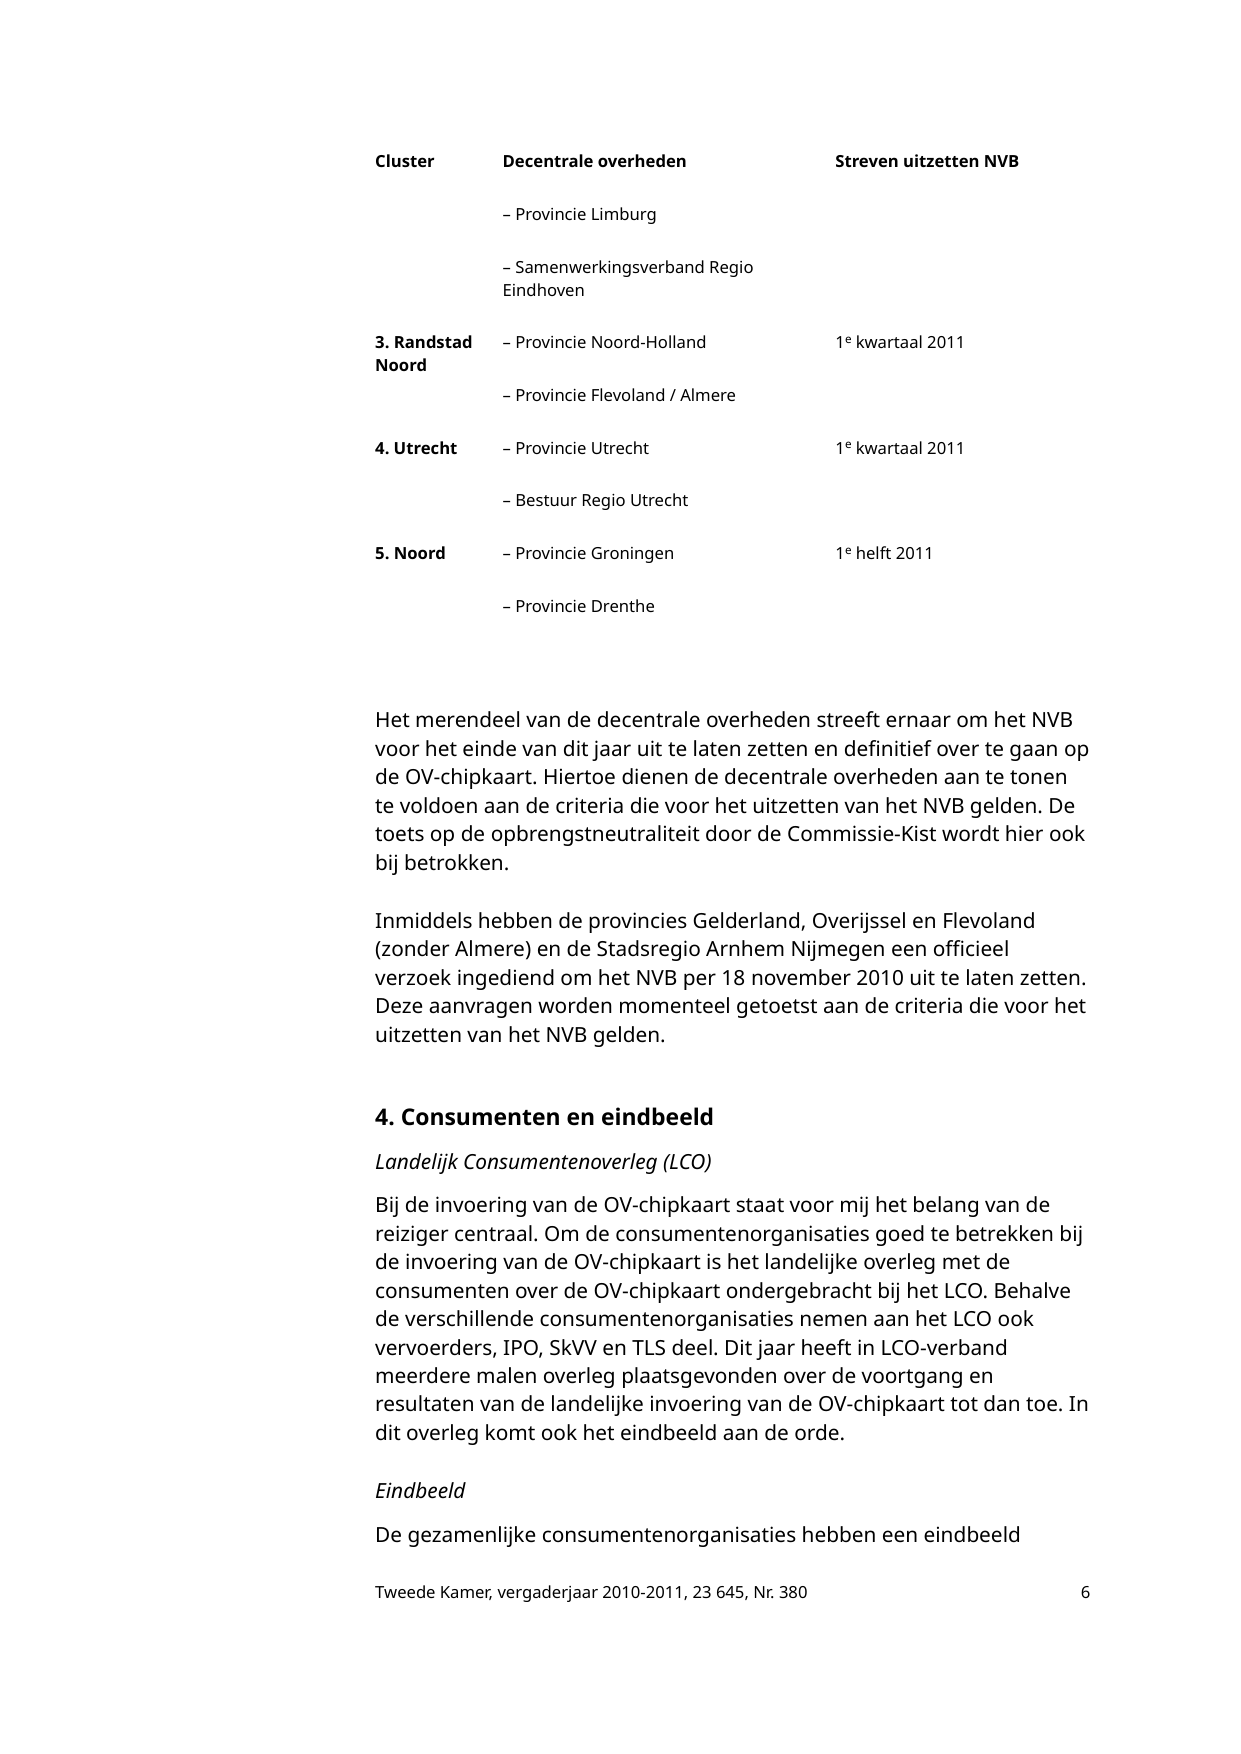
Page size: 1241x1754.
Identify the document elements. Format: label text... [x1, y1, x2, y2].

text Eindbeeld [375, 1476, 1090, 1505]
table_header Cluster [375, 150, 502, 203]
table_cell – Provincie Limburg – Samenwerkingsverband Regio Eindhoven [503, 203, 835, 331]
table_cell 3. Randstad Noord [375, 331, 502, 436]
subtitle 4. Consumenten en eindbeeld [375, 1101, 1090, 1132]
table_cell [375, 203, 502, 331]
table_cell 5. Noord [375, 542, 502, 647]
table_cell – Provincie Utrecht – Bestuur Regio Utrecht [503, 436, 835, 542]
table_cell – Provincie Groningen – Provincie Drenthe [503, 542, 835, 647]
text De gezamenlijke consumentenorganisaties hebben een eindbeeld [375, 1520, 1090, 1548]
text Landelijk Consumentenoverleg (LCO) [375, 1147, 1090, 1176]
table_cell 1e kwartaal 2011 [835, 331, 1090, 436]
table_cell – Provincie Noord-Holland – Provincie Flevoland / Almere [503, 331, 835, 436]
table_header Streven uitzetten NVB [835, 150, 1090, 203]
table_cell 1e kwartaal 2011 [835, 436, 1090, 542]
table_cell 4. Utrecht [375, 436, 502, 542]
text Het merendeel van de decentrale overheden streeft ernaar om het NVB voor het einde van dit jaar uit te laten zetten en definitief over te gaan op de OV-chipkaart. Hiertoe dienen de decentrale overheden aan te tonen te voldoen aan de criteria die voor het uitzetten van het NVB gelden. De toets op de opbrengstneutraliteit door de Commissie-Kist wordt hier ook bij betrokken. [375, 706, 1090, 876]
table_cell 1e helft 2011 [835, 542, 1090, 647]
table_header Decentrale overheden [503, 150, 835, 203]
text Bij de invoering van de OV-chipkaart staat voor mij het belang van de reiziger centraal. Om de consumentenorganisaties goed te betrekken bij de invoering van de OV-chipkaart is het landelijke overleg met de consumenten over de OV-chipkaart ondergebracht bij het LCO. Behalve de verschillende consumentenorganisaties nemen aan het LCO ook vervoerders, IPO, SkVV en TLS deel. Dit jaar heeft in LCO-verband meerdere malen overleg plaatsgevonden over de voortgang en resultaten van de landelijke invoering van de OV-chipkaart tot dan toe. In dit overleg komt ook het eindbeeld aan de orde. [375, 1191, 1090, 1446]
text Inmiddels hebben de provincies Gelderland, Overijssel en Flevoland (zonder Almere) en de Stadsregio Arnhem Nijmegen een officieel verzoek ingediend om het NVB per 18 november 2010 uit te laten zetten. Deze aanvragen worden momenteel getoetst aan de criteria die voor het uitzetten van het NVB gelden. [375, 906, 1090, 1048]
table_cell [835, 203, 1090, 331]
